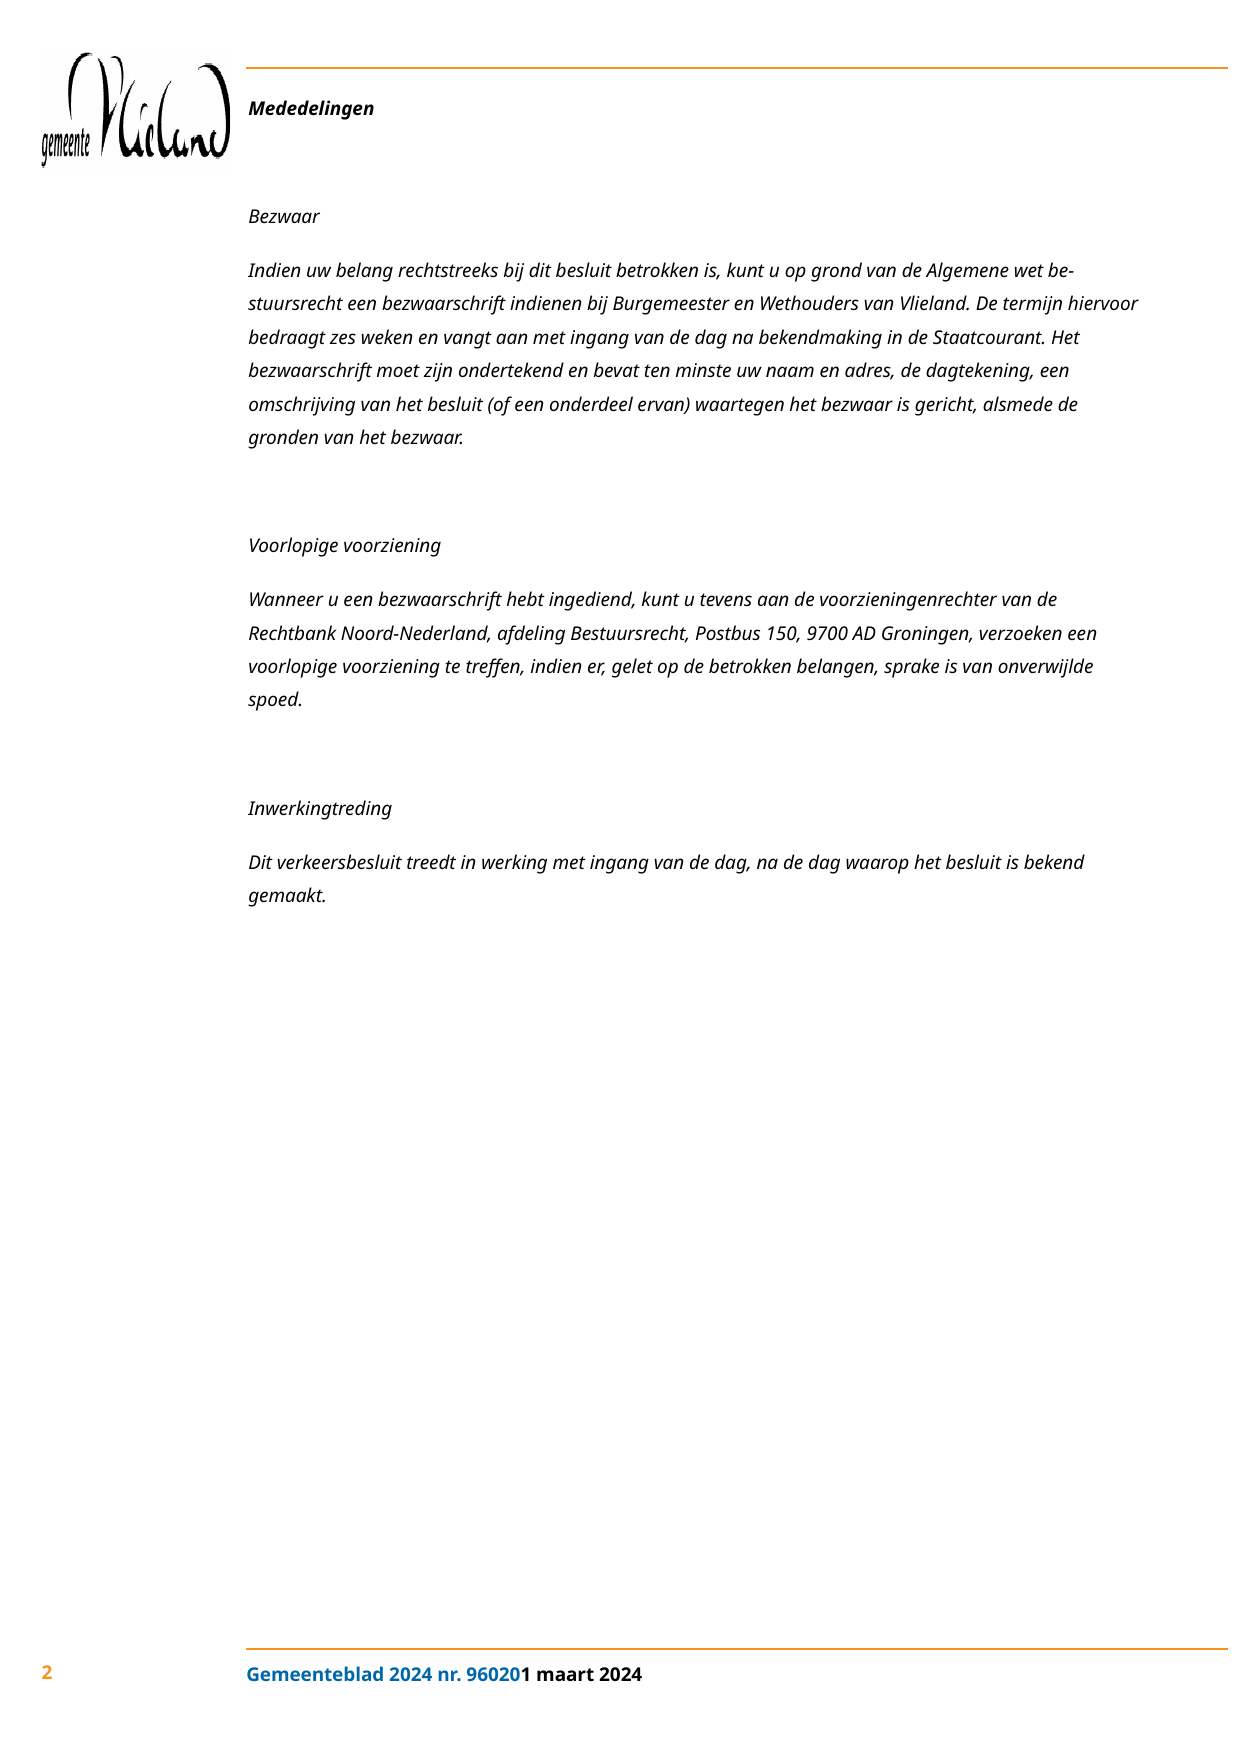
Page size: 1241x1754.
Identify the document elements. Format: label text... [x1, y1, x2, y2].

text Dit verkeersbesluit treedt in werking met ingang van de dag, na de dag waarop het besluit is bekend gemaakt. [248, 849, 1152, 908]
text Indien uw belang rechtstreeks bij dit besluit betrokken is, kunt u op grond van de Algemene wet be-stuursrecht een bezwaarschrift indienen bij Burgemeester en Wethouders van Vlieland. De termijn hiervoor bedraagt zes weken en vangt aan met ingang van de dag na bekendmaking in de Staatcourant. Het bezwaarschrift moet zijn ondertekend en bevat ten minste uw naam en adres, de dagtekening, een omschrijving van het besluit (of een onderdeel ervan) waartegen het bezwaar is gericht, alsmede de gronden van het bezwaar. [248, 257, 1152, 450]
picture [41, 47, 231, 172]
text Voorlopige voorziening [248, 532, 1152, 558]
text Mededelingen [248, 95, 1152, 121]
text Bezwaar [248, 203, 1152, 229]
text Wanneer u een bezwaarschrift hebt ingediend, kunt u tevens aan de voorzieningenrechter van de Rechtbank Noord-Nederland, afdeling Bestuursrecht, Postbus 150, 9700 AD Groningen, verzoeken een voorlopige voorziening te treffen, indien er, gelet op de betrokken belangen, sprake is van onverwijlde spoed. [248, 586, 1152, 712]
text Inwerkingtreding [248, 795, 1152, 821]
